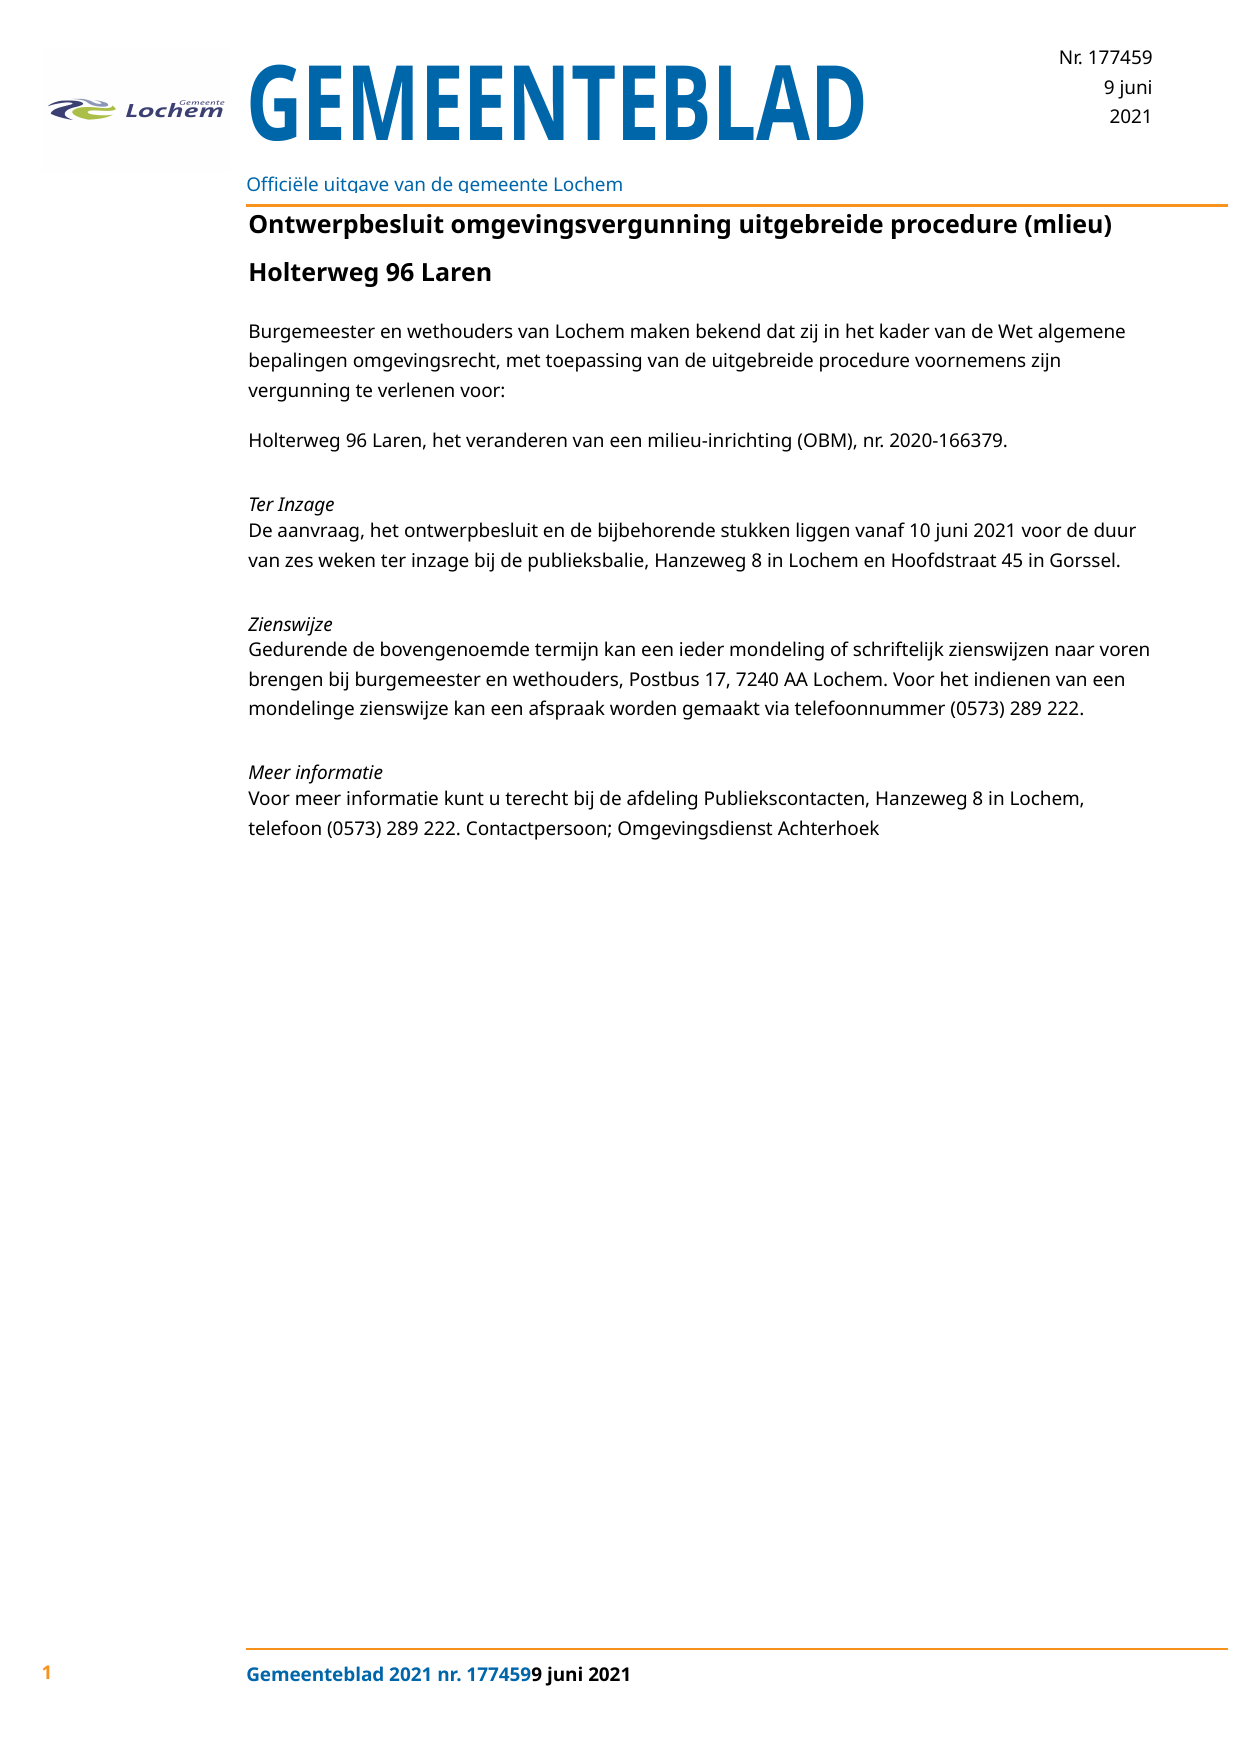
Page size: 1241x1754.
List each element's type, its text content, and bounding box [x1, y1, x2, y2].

text Ter Inzage [248, 491, 1152, 517]
text Zienswijze [248, 611, 1152, 636]
text Burgemeester en wethouders van Lochem maken bekend dat zij in het kader van de Wet algemene bepalingen omgevingsrecht, met toepassing van de uitgebreide procedure voornemens zijn vergunning te verlenen voor: [248, 318, 1152, 403]
picture [41, 47, 231, 172]
text Ontwerpbesluit omgevingsvergunning uitgebreide procedure (mlieu) Holterweg 96 Laren [248, 207, 1152, 288]
text Meer informatie [248, 759, 1152, 785]
text Gedurende de bovengenoemde termijn kan een ieder mondeling of schriftelijk zienswijzen naar voren brengen bij burgemeester en wethouders, Postbus 17, 7240 AA Lochem. Voor het indienen van een mondelinge zienswijze kan een afspraak worden gemaakt via telefoonnummer (0573) 289 222. [248, 636, 1152, 721]
text Holterweg 96 Laren, het veranderen van een milieu-inrichting (OBM), nr. 2020-166379. [248, 427, 1152, 453]
text Voor meer informatie kunt u terecht bij de afdeling Publiekscontacten, Hanzeweg 8 in Lochem, telefoon (0573) 289 222. Contactpersoon; Omgevingsdienst Achterhoek [248, 785, 1152, 841]
text De aanvraag, het ontwerpbesluit en de bijbehorende stukken liggen vanaf 10 juni 2021 voor de duur van zes weken ter inzage bij de publieksbalie, Hanzeweg 8 in Lochem en Hoofdstraat 45 in Gorssel. [248, 517, 1152, 572]
